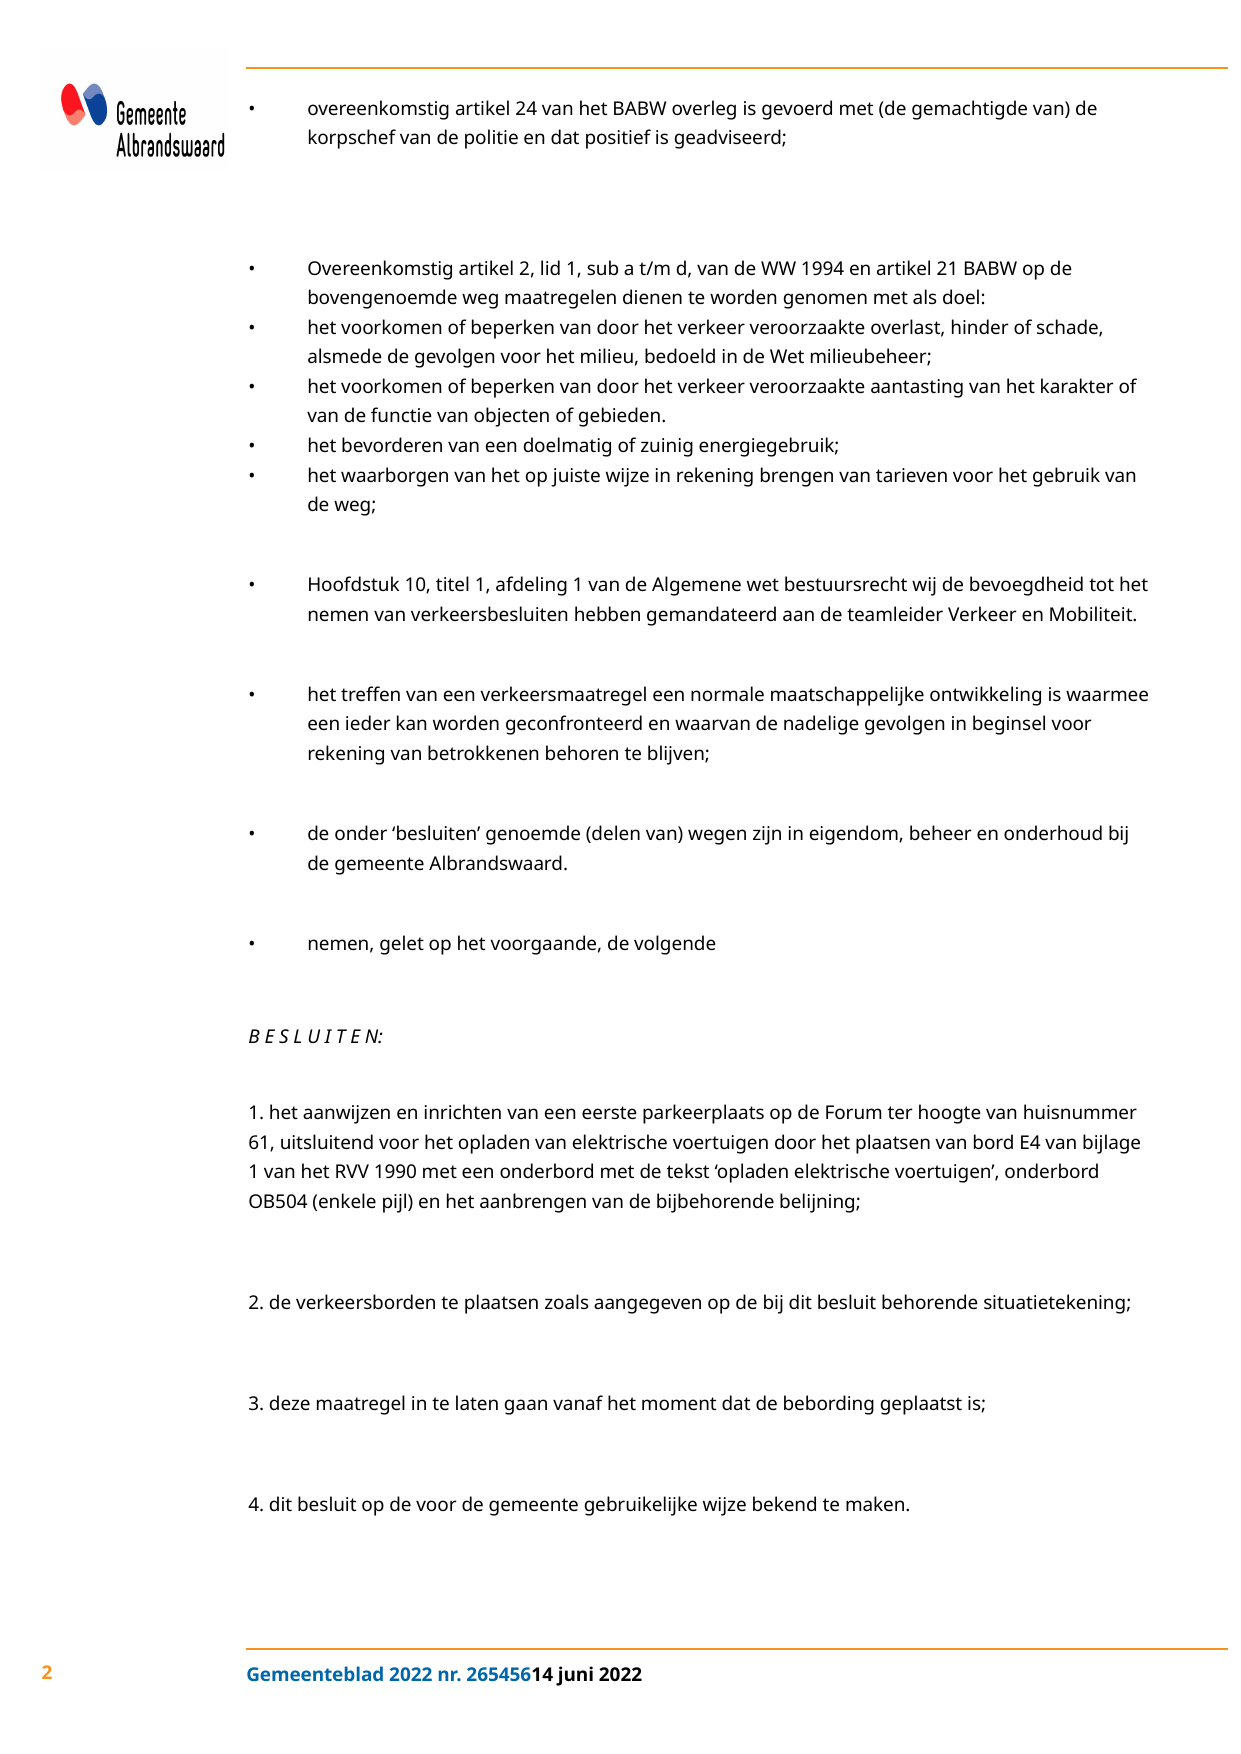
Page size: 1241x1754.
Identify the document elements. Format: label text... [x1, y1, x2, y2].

text 3. deze maatregel in te laten gaan vanaf het moment dat de bebording geplaatst is; [248, 1390, 1152, 1416]
text 4. dit besluit op de voor de gemeente gebruikelijke wijze bekend te maken. [248, 1491, 1152, 1516]
list het bevorderen van een doelmatig of zuinig energiegebruik; [248, 432, 1152, 458]
list overeenkomstig artikel 24 van het BABW overleg is gevoerd met (de gemachtigde van) de korpschef van de politie en dat positief is geadviseerd; [248, 95, 1152, 150]
text 2. de verkeersborden te plaatsen zoals aangegeven op de bij dit besluit behorende situatietekening; [248, 1289, 1152, 1315]
list Hoofdstuk 10, titel 1, afdeling 1 van de Algemene wet bestuursrecht wij de bevoegdheid tot het nemen van verkeersbesluiten hebben gemandateerd aan de teamleider Verkeer en Mobiliteit. [248, 571, 1152, 627]
text 1. het aanwijzen en inrichten van een eerste parkeerplaats op de Forum ter hoogte van huisnummer 61, uitsluitend voor het opladen van elektrische voertuigen door het plaatsen van bord E4 van bijlage 1 van het RVV 1990 met een onderbord met de tekst ‘opladen elektrische voertuigen’, onderbord OB504 (enkele pijl) en het aanbrengen van de bijbehorende belijning; [248, 1099, 1152, 1214]
list het voorkomen of beperken van door het verkeer veroorzaakte overlast, hinder of schade, alsmede de gevolgen voor het milieu, bedoeld in de Wet milieubeheer; [248, 314, 1152, 369]
list het voorkomen of beperken van door het verkeer veroorzaakte aantasting van het karakter of van de functie van objecten of gebieden. [248, 373, 1152, 428]
picture [41, 47, 231, 172]
list Overeenkomstig artikel 2, lid 1, sub a t/m d, van de WW 1994 en artikel 21 BABW op de bovengenoemde weg maatregelen dienen te worden genomen met als doel: [248, 255, 1152, 310]
list het waarborgen van het op juiste wijze in rekening brengen van tarieven voor het gebruik van de weg; [248, 462, 1152, 517]
list het treffen van een verkeersmaatregel een normale maatschappelijke ontwikkeling is waarmee een ieder kan worden geconfronteerd en waarvan de nadelige gevolgen in beginsel voor rekening van betrokkenen behoren te blijven; [248, 681, 1152, 766]
list de onder ‘besluiten’ genoemde (delen van) wegen zijn in eigendom, beheer en onderhoud bij de gemeente Albrandswaard. [248, 820, 1152, 876]
text B E S L U I T E N: [248, 1023, 1152, 1049]
list nemen, gelet op het voorgaande, de volgende [248, 930, 1152, 956]
